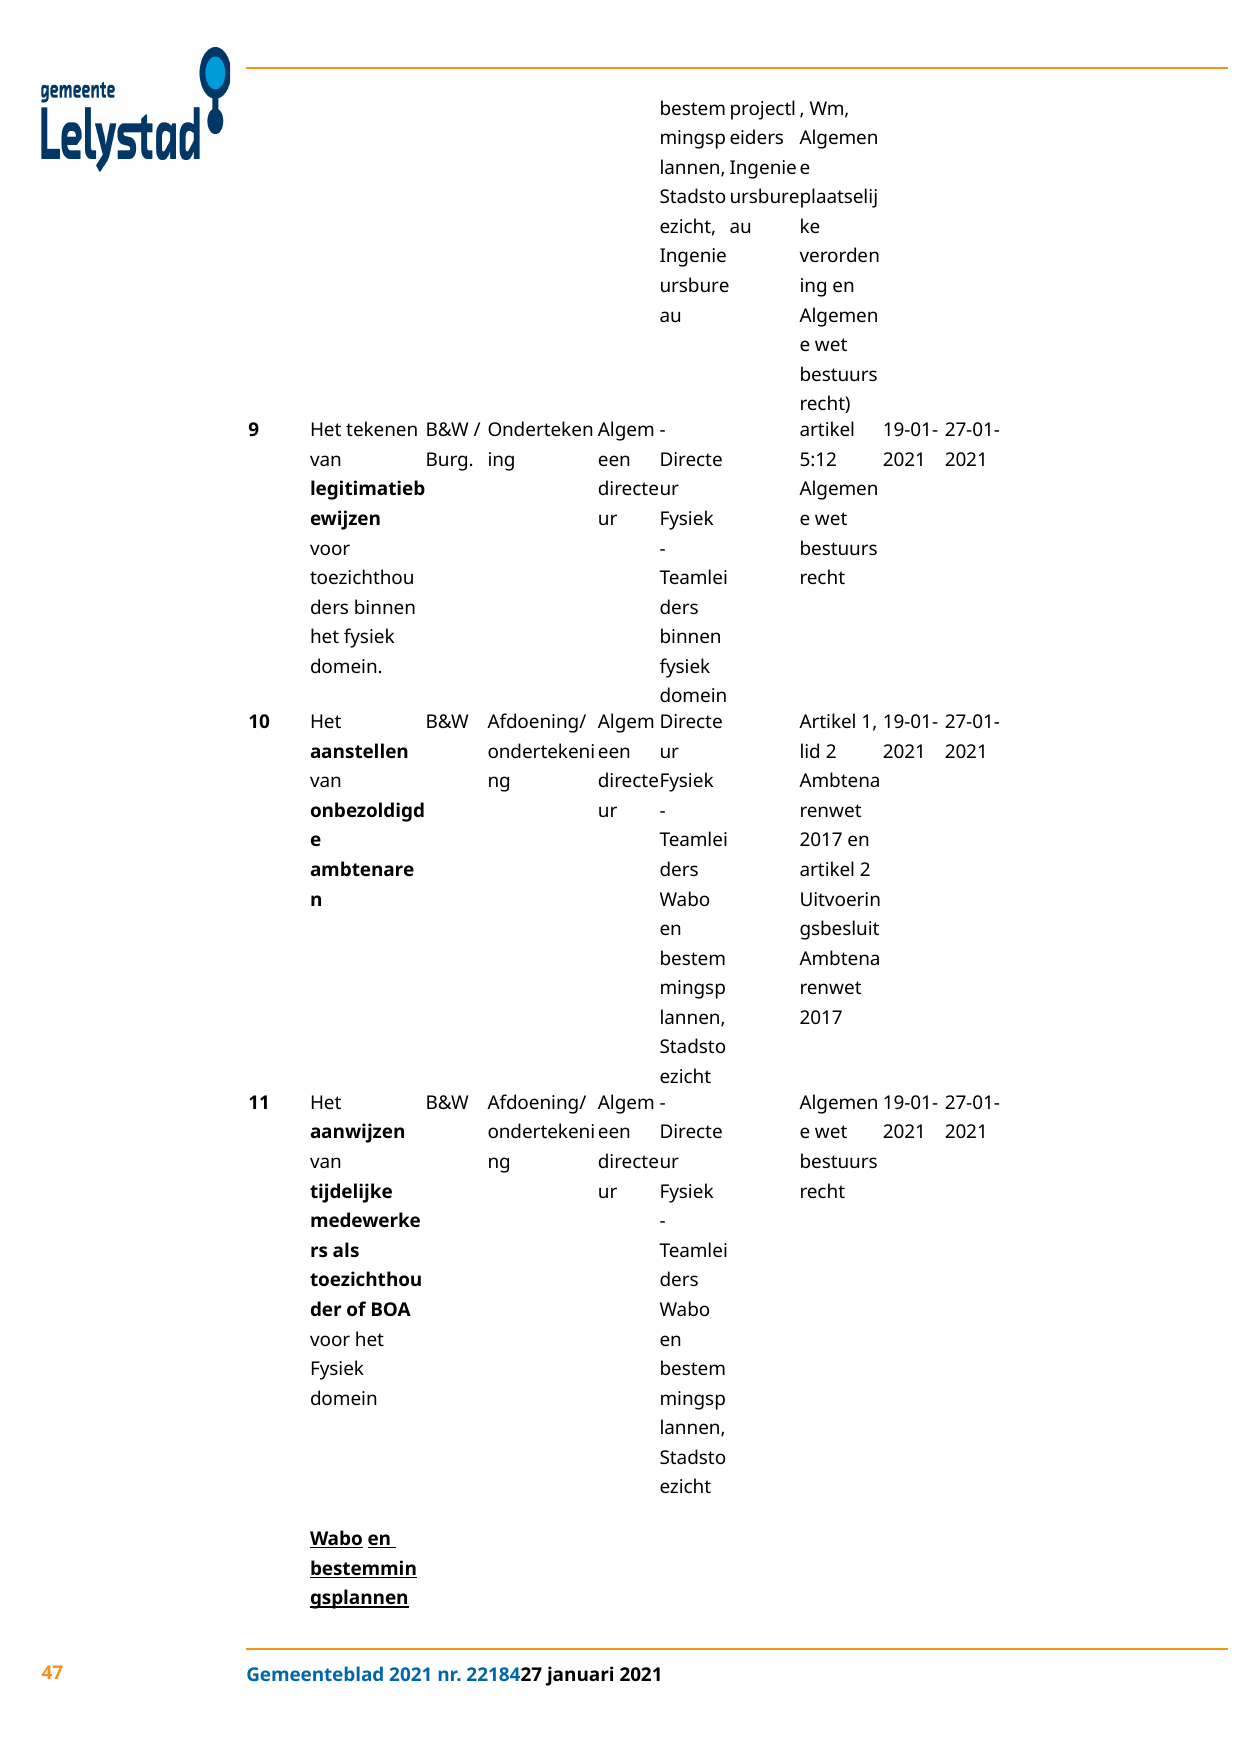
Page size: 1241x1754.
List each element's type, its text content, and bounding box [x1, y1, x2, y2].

table_cell [487, 1499, 598, 1525]
table_cell - Directeur Fysiek - Teamleiders binnen fysiek domein [659, 416, 729, 708]
table_cell [248, 95, 310, 416]
table_cell [310, 1499, 425, 1525]
table_cell [1006, 708, 1152, 1089]
table_cell 11 [248, 1089, 310, 1499]
table_cell [598, 1525, 659, 1610]
table_cell [425, 95, 487, 416]
table_cell 27-01-2021 [945, 1089, 1006, 1499]
table_cell [1006, 95, 1152, 416]
table_cell [659, 1499, 729, 1525]
table_cell 10 [248, 708, 310, 1089]
table_cell [799, 1499, 883, 1525]
table_cell [945, 1499, 1006, 1525]
table_cell 19-01-2021 [883, 1089, 944, 1499]
table_cell , Wm, Algemene plaatselijke verordening en Algemene wet bestuursrecht) [799, 95, 883, 416]
table_cell [883, 1525, 944, 1610]
table_cell [248, 1499, 310, 1525]
table_cell [248, 1525, 310, 1610]
table_cell [729, 416, 799, 708]
table_cell [945, 95, 1006, 416]
table_cell Het tekenen van legitimatiebewijzen voor toezichthouders binnen het fysiek domein. [310, 416, 425, 708]
table_cell 27-01-2021 [945, 416, 1006, 708]
table_cell [598, 1499, 659, 1525]
table_cell [1006, 1525, 1152, 1610]
table_cell [1006, 1089, 1152, 1499]
table_cell Algemene wet bestuursrecht [799, 1089, 883, 1499]
table_cell [487, 1525, 598, 1610]
table_cell [883, 1499, 944, 1525]
table_cell 19-01-2021 [883, 416, 944, 708]
table_cell [729, 1525, 799, 1610]
table_cell - Directeur Fysiek - Teamleiders Wabo en bestemmingsplannen, Stadstoezicht [659, 1089, 729, 1499]
table_cell artikel 5:12 Algemene wet bestuursrecht [799, 416, 883, 708]
table_cell Artikel 1, lid 2 Ambtenarenwet 2017 en artikel 2 Uitvoeringsbesluit Ambtenarenwet 2017 [799, 708, 883, 1089]
table_cell [310, 95, 425, 416]
table_cell projectleiders Ingenieursbureau [729, 95, 799, 416]
table_cell Algemeen directeur [598, 416, 659, 708]
table_cell Afdoening/ondertekening [487, 708, 598, 1089]
table_cell B&W / Burg. [425, 416, 487, 708]
table_cell [945, 1525, 1006, 1610]
table_cell Algemeen directeur [598, 708, 659, 1089]
table_cell [425, 1525, 487, 1610]
table_cell [883, 95, 944, 416]
table_cell Het aanwijzen van tijdelijke medewerkers als toezichthouder of BOA voor het Fysiek domein [310, 1089, 425, 1499]
table_cell 19-01-2021 [883, 708, 944, 1089]
table_cell B&W [425, 1089, 487, 1499]
table_cell [729, 1089, 799, 1499]
table_cell Het aanstellen van onbezoldigde ambtenaren [310, 708, 425, 1089]
table_cell [425, 1499, 487, 1525]
table_cell [1006, 1499, 1152, 1525]
table_cell [487, 95, 598, 416]
table_cell [799, 1525, 883, 1610]
table_cell Ondertekening [487, 416, 598, 708]
table_cell Wabo en bestemmingsplannen [310, 1525, 425, 1610]
table_cell bestemmingsplannen, Stadstoezicht, Ingenieursbureau [659, 95, 729, 416]
table_cell B&W [425, 708, 487, 1089]
table_cell 9 [248, 416, 310, 708]
table_cell Directeur Fysiek - Teamleiders Wabo en bestemmingsplannen, Stadstoezicht [659, 708, 729, 1089]
table_cell Afdoening/ondertekening [487, 1089, 598, 1499]
table_cell 27-01-2021 [945, 708, 1006, 1089]
table_cell [598, 95, 659, 416]
picture [41, 47, 231, 172]
table_cell [729, 1499, 799, 1525]
table_cell [1006, 416, 1152, 708]
table_cell Algemeen directeur [598, 1089, 659, 1499]
table_cell [729, 708, 799, 1089]
table_cell [659, 1525, 729, 1610]
